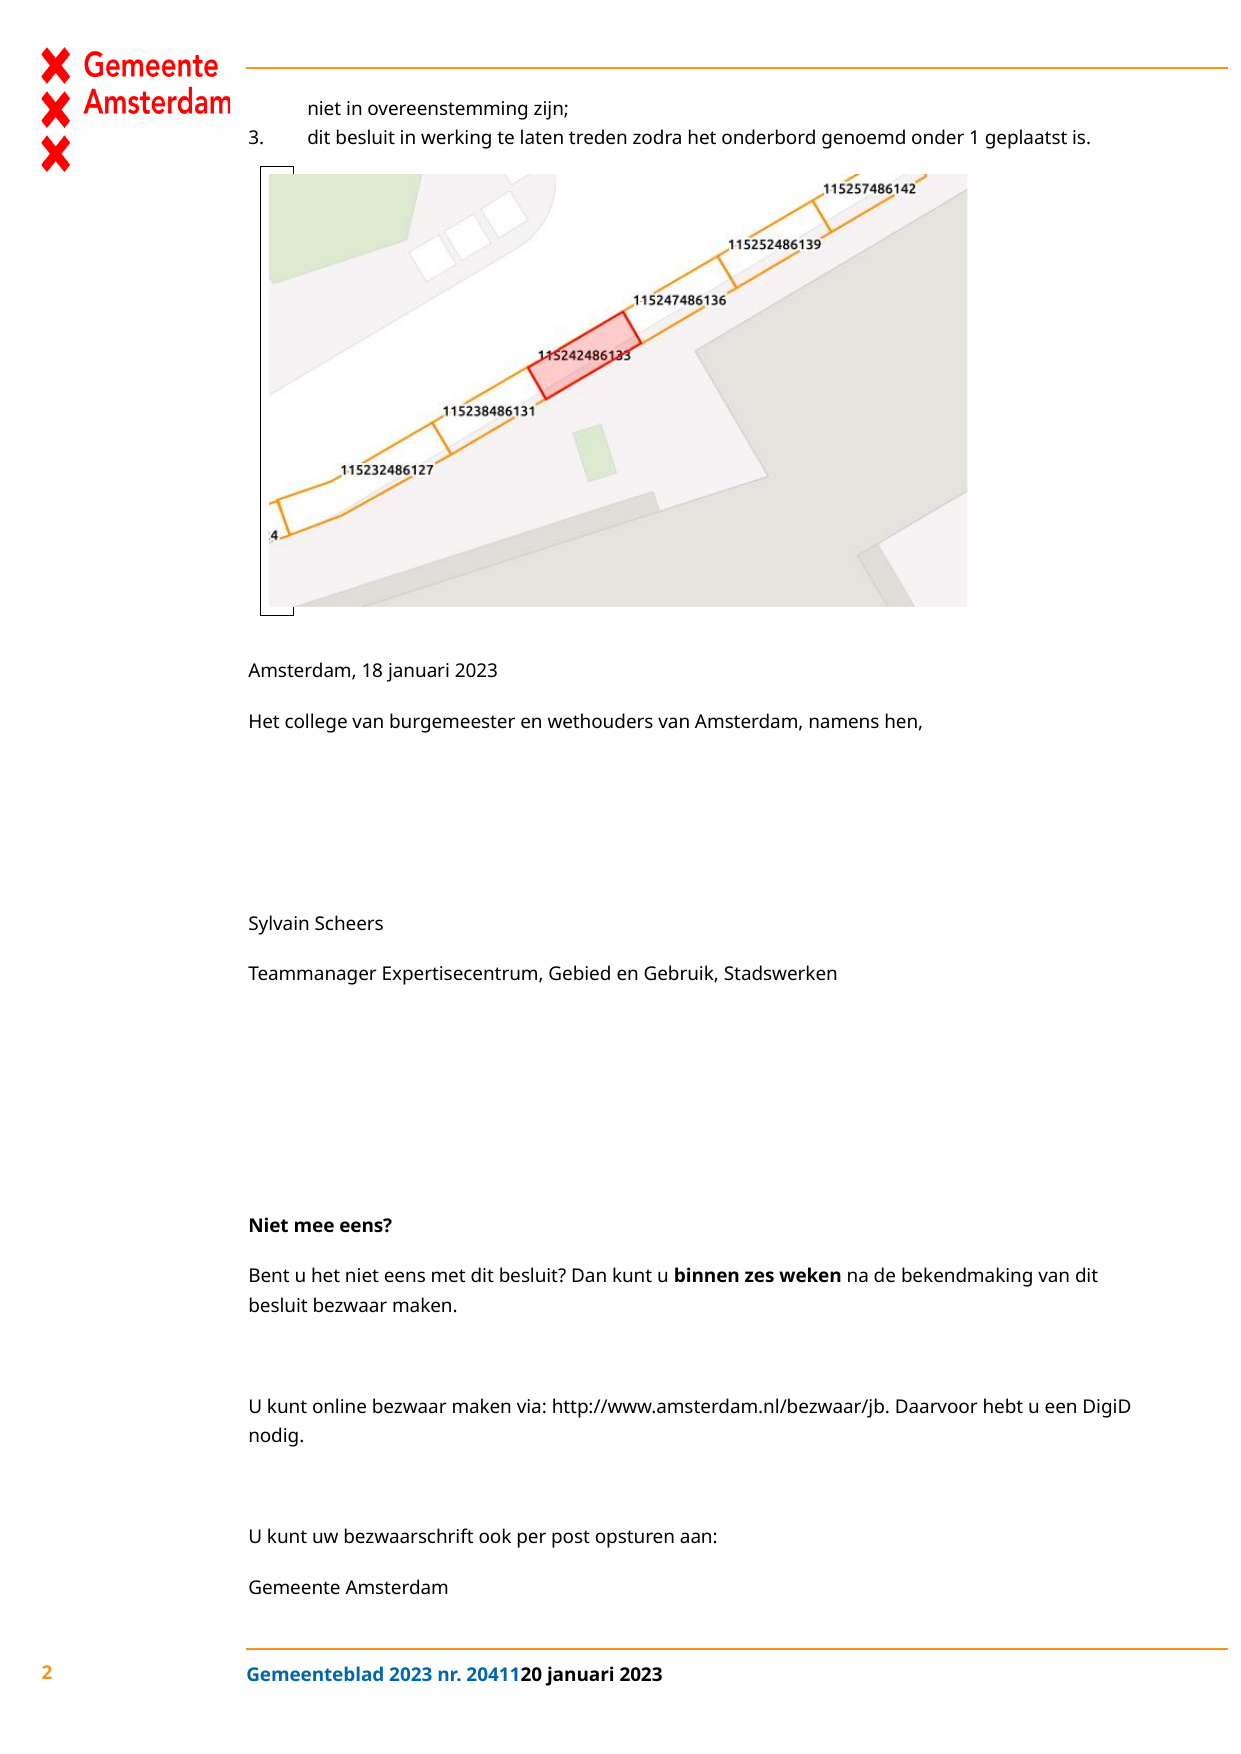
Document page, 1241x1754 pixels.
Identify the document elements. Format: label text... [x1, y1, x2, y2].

text Het college van burgemeester en wethouders van Amsterdam, namens hen, [248, 708, 1152, 734]
text U kunt online bezwaar maken via: http://www.amsterdam.nl/bezwaar/jb. Daarvoor hebt u een DigiD nodig. [248, 1393, 1152, 1448]
text U kunt uw bezwaarschrift ook per post opsturen aan: [248, 1523, 1152, 1549]
picture [41, 47, 231, 172]
text Gemeente Amsterdam [248, 1574, 1152, 1599]
text Sylvain Scheers [248, 910, 1152, 935]
text Amsterdam, 18 januari 2023 [248, 658, 1152, 683]
picture [268, 174, 968, 607]
text Teammanager Expertisecentrum, Gebied en Gebruik, Stadswerken [248, 960, 1152, 986]
text Bent u het niet eens met dit besluit? Dan kunt u binnen zes weken na de bekendmaking van dit besluit bezwaar maken. [248, 1263, 1152, 1318]
text Niet mee eens? [248, 1212, 1152, 1238]
list dit besluit in werking te laten treden zodra het onderbord genoemd onder 1 geplaatst is. [248, 124, 1152, 150]
list niet in overeenstemming zijn; [248, 95, 1152, 121]
